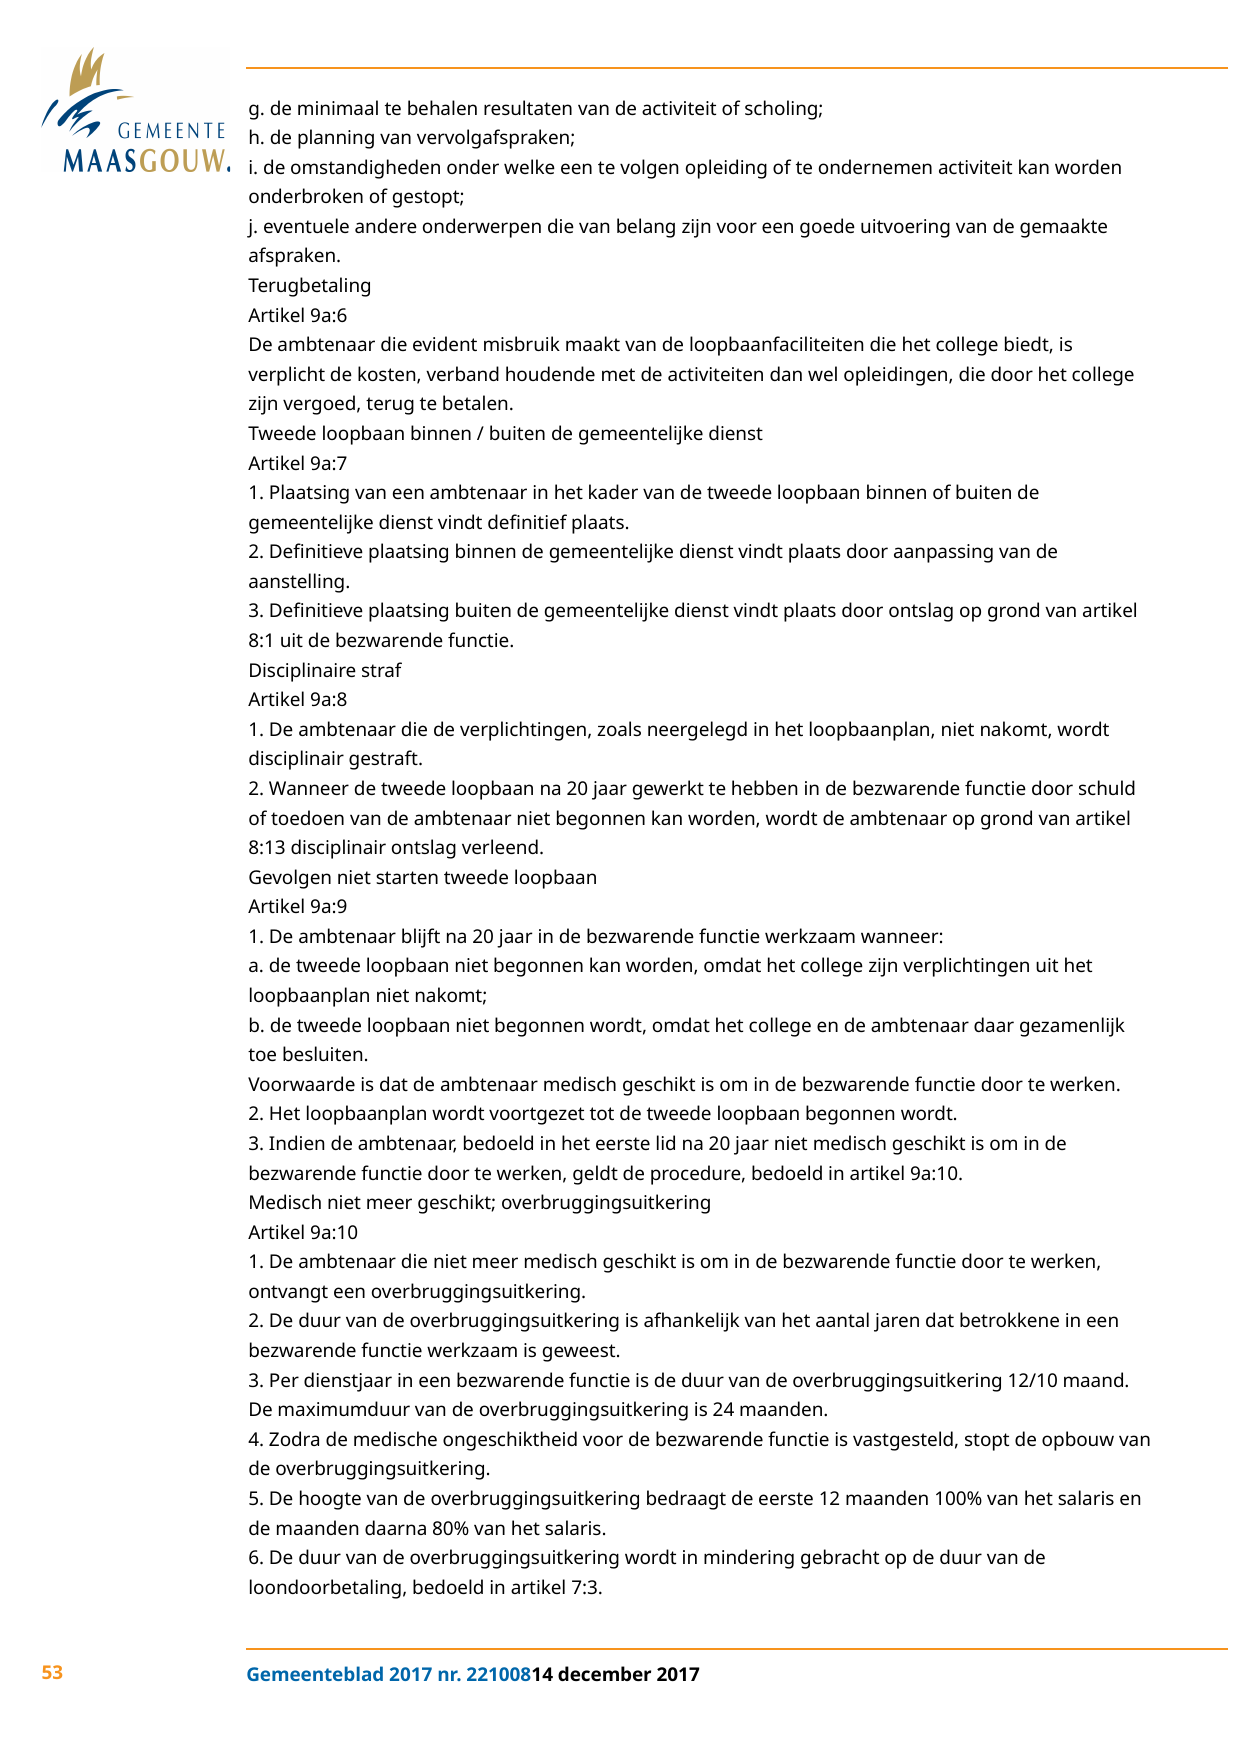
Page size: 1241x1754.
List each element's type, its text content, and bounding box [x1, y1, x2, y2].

text 3. Per dienstjaar in een bezwarende functie is de duur van de overbruggingsuitkering 12/10 maand. De maximumduur van de overbruggingsuitkering is 24 maanden. [248, 1367, 1152, 1422]
text b. de tweede loopbaan niet begonnen wordt, omdat het college en de ambtenaar daar gezamenlijk toe besluiten. [248, 1012, 1152, 1067]
text Artikel 9a:6 [248, 302, 1152, 328]
text Voorwaarde is dat de ambtenaar medisch geschikt is om in de bezwarende functie door te werken. [248, 1071, 1152, 1097]
text Artikel 9a:8 [248, 686, 1152, 712]
text Medisch niet meer geschikt; overbruggingsuitkering [248, 1189, 1152, 1215]
text j. eventuele andere onderwerpen die van belang zijn voor een goede uitvoering van de gemaakte afspraken. [248, 213, 1152, 268]
text Artikel 9a:9 [248, 893, 1152, 919]
text i. de omstandigheden onder welke een te volgen opleiding of te ondernemen activiteit kan worden onderbroken of gestopt; [248, 154, 1152, 209]
text 1. De ambtenaar die de verplichtingen, zoals neergelegd in het loopbaanplan, niet nakomt, wordt disciplinair gestraft. [248, 716, 1152, 771]
text Artikel 9a:7 [248, 450, 1152, 476]
text 2. Wanneer de tweede loopbaan na 20 jaar gewerkt te hebben in de bezwarende functie door schuld of toedoen van de ambtenaar niet begonnen kan worden, wordt de ambtenaar op grond van artikel 8:13 disciplinair ontslag verleend. [248, 775, 1152, 860]
text Terugbetaling [248, 272, 1152, 298]
text Disciplinaire straf [248, 657, 1152, 683]
text De ambtenaar die evident misbruik maakt van de loopbaanfaciliteiten die het college biedt, is verplicht de kosten, verband houdende met de activiteiten dan wel opleidingen, die door het college zijn vergoed, terug te betalen. [248, 331, 1152, 416]
text a. de tweede loopbaan niet begonnen kan worden, omdat het college zijn verplichtingen uit het loopbaanplan niet nakomt; [248, 953, 1152, 1008]
text 1. De ambtenaar die niet meer medisch geschikt is om in de bezwarende functie door te werken, ontvangt een overbruggingsuitkering. [248, 1248, 1152, 1304]
text 3. Definitieve plaatsing buiten de gemeentelijke dienst vindt plaats door ontslag op grond van artikel 8:1 uit de bezwarende functie. [248, 598, 1152, 653]
text 1. Plaatsing van een ambtenaar in het kader van de tweede loopbaan binnen of buiten de gemeentelijke dienst vindt definitief plaats. [248, 479, 1152, 535]
text g. de minimaal te behalen resultaten van de activiteit of scholing; [248, 95, 1152, 121]
text Tweede loopbaan binnen / buiten de gemeentelijke dienst [248, 420, 1152, 446]
text h. de planning van vervolgafspraken; [248, 124, 1152, 150]
text Gevolgen niet starten tweede loopbaan [248, 864, 1152, 890]
text 3. Indien de ambtenaar, bedoeld in het eerste lid na 20 jaar niet medisch geschikt is om in de bezwarende functie door te werken, geldt de procedure, bedoeld in artikel 9a:10. [248, 1130, 1152, 1186]
text 2. Definitieve plaatsing binnen de gemeentelijke dienst vindt plaats door aanpassing van de aanstelling. [248, 538, 1152, 594]
text 1. De ambtenaar blijft na 20 jaar in de bezwarende functie werkzaam wanneer: [248, 923, 1152, 949]
text 4. Zodra de medische ongeschiktheid voor de bezwarende functie is vastgesteld, stopt de opbouw van de overbruggingsuitkering. [248, 1426, 1152, 1481]
text Artikel 9a:10 [248, 1219, 1152, 1245]
text 6. De duur van de overbruggingsuitkering wordt in mindering gebracht op de duur van de loondoorbetaling, bedoeld in artikel 7:3. [248, 1544, 1152, 1600]
picture [41, 47, 231, 172]
text 2. Het loopbaanplan wordt voortgezet tot de tweede loopbaan begonnen wordt. [248, 1101, 1152, 1126]
text 5. De hoogte van de overbruggingsuitkering bedraagt de eerste 12 maanden 100% van het salaris en de maanden daarna 80% van het salaris. [248, 1485, 1152, 1541]
text 2. De duur van de overbruggingsuitkering is afhankelijk van het aantal jaren dat betrokkene in een bezwarende functie werkzaam is geweest. [248, 1308, 1152, 1363]
